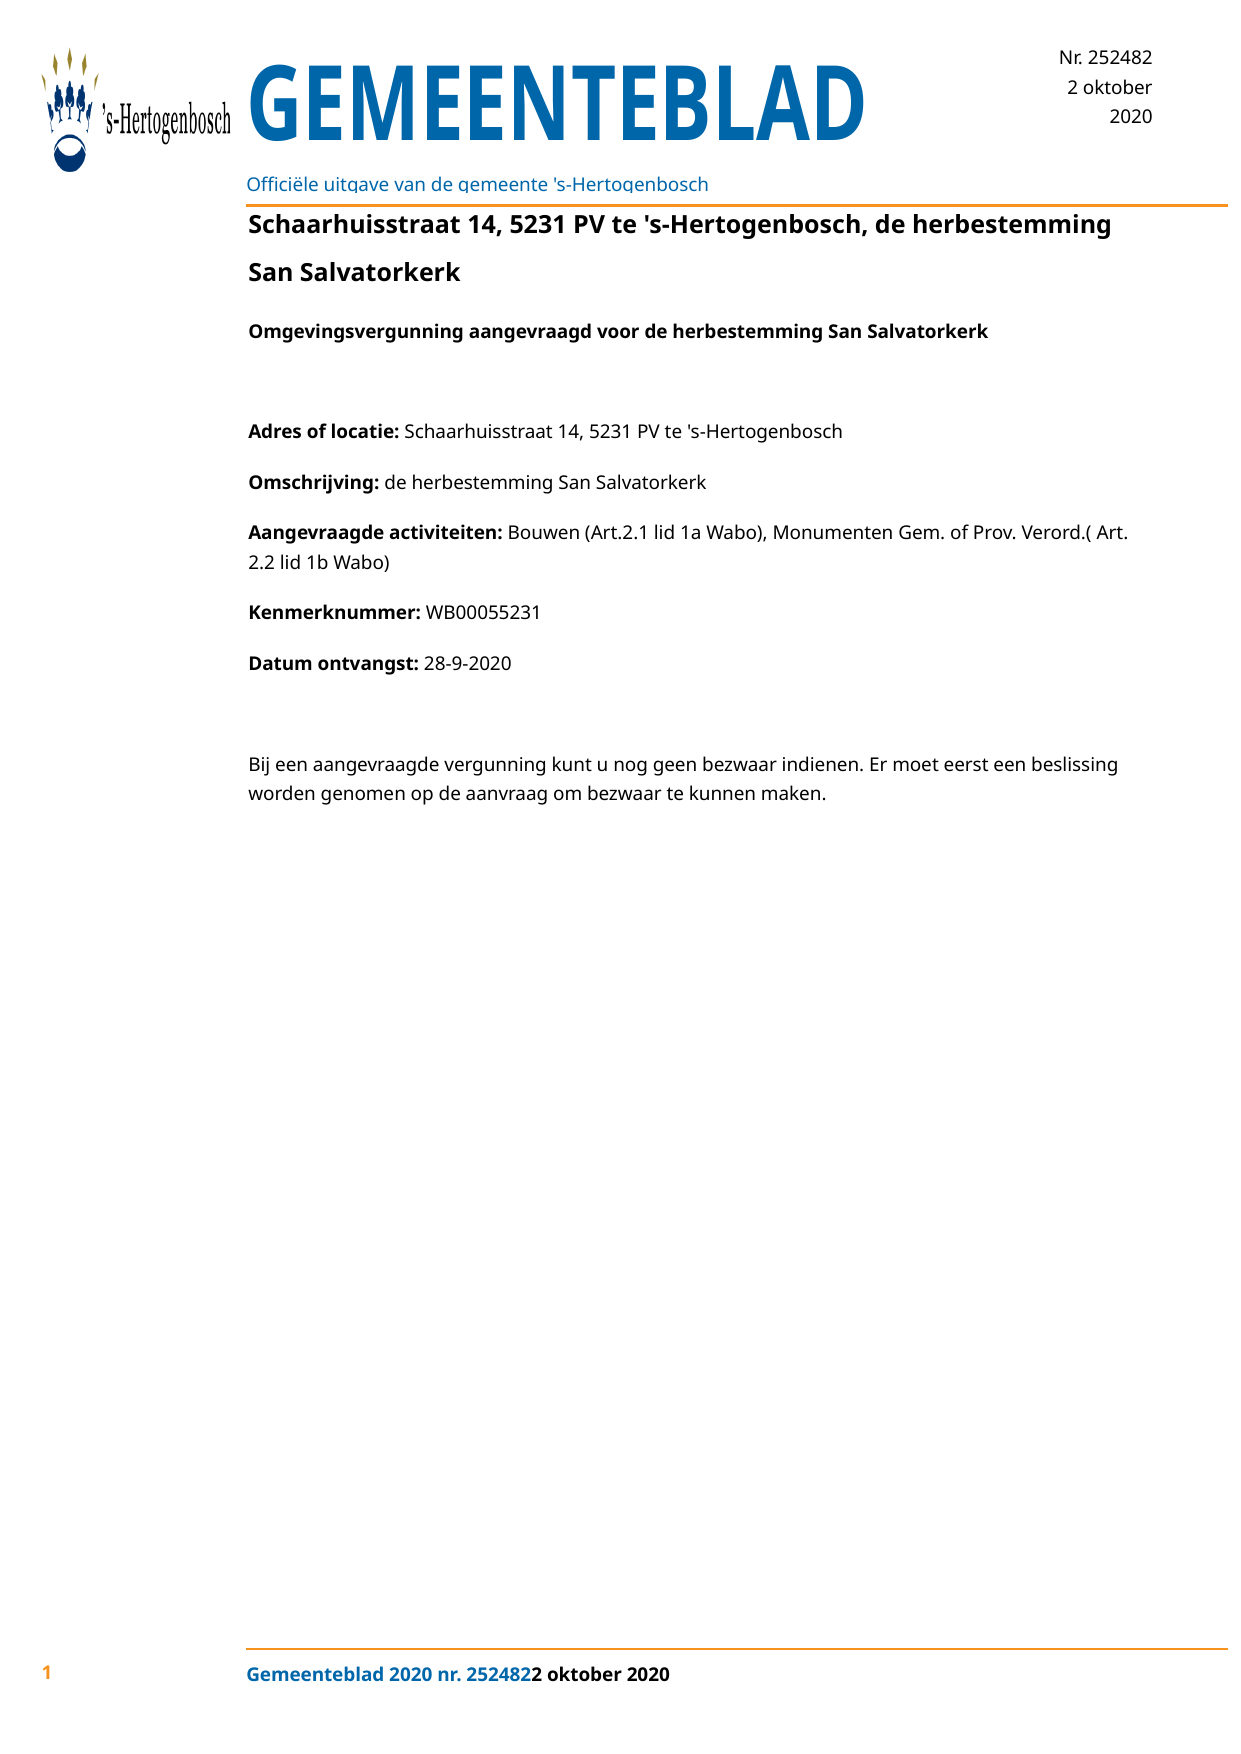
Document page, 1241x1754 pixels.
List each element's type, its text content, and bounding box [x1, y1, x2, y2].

text Bij een aangevraagde vergunning kunt u nog geen bezwaar indienen. Er moet eerst een beslissing worden genomen op de aanvraag om bezwaar te kunnen maken. [248, 751, 1152, 806]
text Omschrijving: de herbestemming San Salvatorkerk [248, 469, 1152, 495]
text Omgevingsvergunning aangevraagd voor de herbestemming San Salvatorkerk [248, 318, 1152, 344]
text Datum ontvangst: 28-9-2020 [248, 650, 1152, 676]
text Adres of locatie: Schaarhuisstraat 14, 5231 PV te 's-Hertogenbosch [248, 419, 1152, 444]
picture [41, 47, 231, 172]
text Kenmerknummer: WB00055231 [248, 599, 1152, 625]
text Aangevraagde activiteiten: Bouwen (Art.2.1 lid 1a Wabo), Monumenten Gem. of Prov. Verord.( Art. 2.2 lid 1b Wabo) [248, 519, 1152, 575]
text Schaarhuisstraat 14, 5231 PV te 's-Hertogenbosch, de herbestemming San Salvatorkerk [248, 207, 1152, 288]
